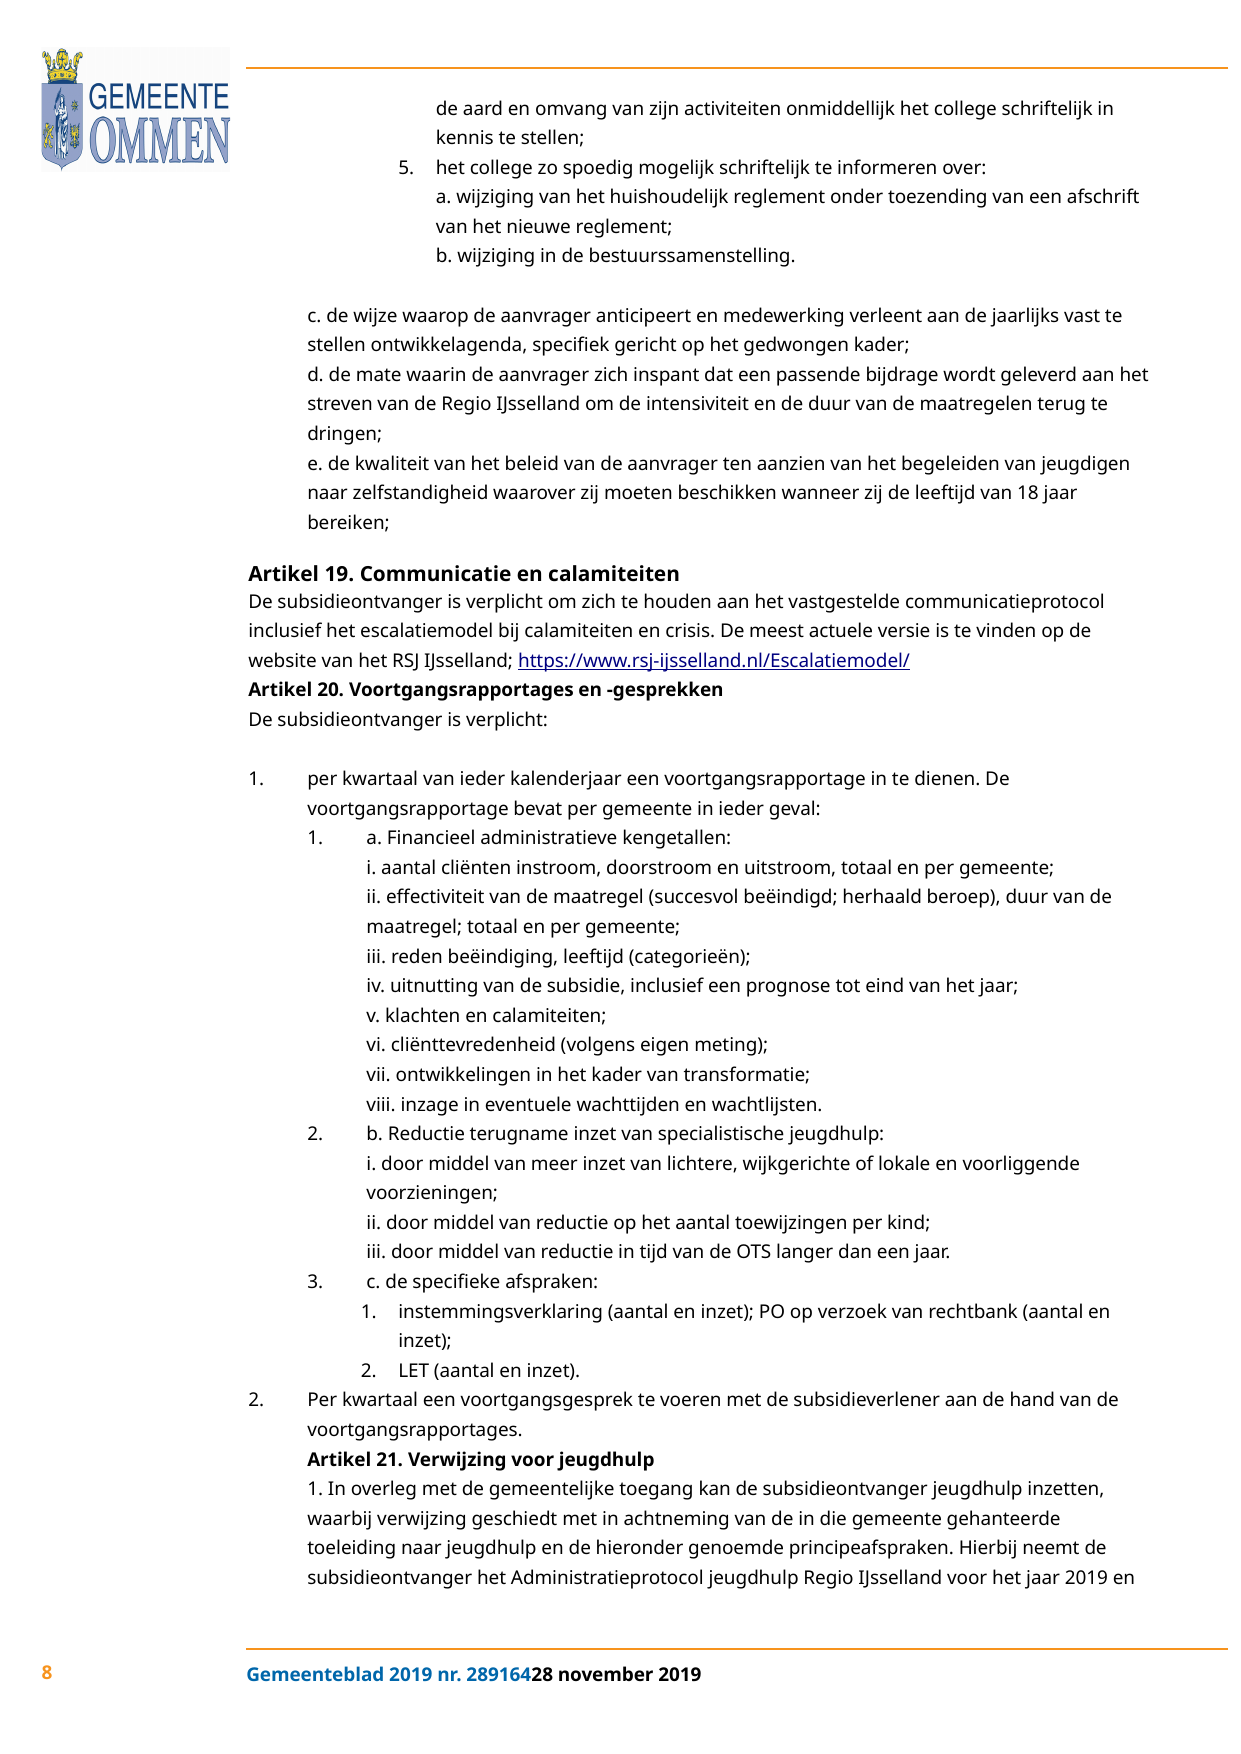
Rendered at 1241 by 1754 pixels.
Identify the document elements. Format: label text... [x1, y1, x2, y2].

text Artikel 20. Voortgangsrapportages en -gesprekken [248, 677, 1152, 702]
list Artikel 21. Verwijzing voor jeugdhulp [248, 1446, 1152, 1471]
list iv. uitnutting van de subsidie, inclusief een prognose tot eind van het jaar; [307, 972, 1152, 998]
list LET (aantal en inzet). [361, 1357, 1152, 1383]
list d. de mate waarin de aanvrager zich inspant dat een passende bijdrage wordt geleverd aan het streven van de Regio IJsselland om de intensiviteit en de duur van de maatregelen terug te dringen; [248, 361, 1152, 446]
list 1. In overleg met de gemeentelijke toegang kan de subsidieontvanger jeugdhulp inzetten, waarbij verwijzing geschiedt met in achtneming van de in die gemeente gehanteerde toeleiding naar jeugdhulp en de hieronder genoemde principeafspraken. Hierbij neemt de subsidieontvanger het Administratieprotocol jeugdhulp Regio IJsselland voor het jaar 2019 en [248, 1475, 1152, 1590]
list i. door middel van meer inzet van lichtere, wijkgerichte of lokale en voorliggende voorzieningen; [307, 1150, 1152, 1205]
list a. Financieel administratieve kengetallen: [307, 824, 1152, 850]
list instemmingsverklaring (aantal en inzet); PO op verzoek van rechtbank (aantal en inzet); [361, 1298, 1152, 1353]
list per kwartaal van ieder kalenderjaar een voortgangsrapportage in te dienen. De voortgangsrapportage bevat per gemeente in ieder geval: [248, 765, 1152, 821]
text De subsidieontvanger is verplicht om zich te houden aan het vastgestelde communicatieprotocol inclusief het escalatiemodel bij calamiteiten en crisis. De meest actuele versie is te vinden op de website van het RSJ IJsselland; https://www.rsj-ijsselland.nl/Escalatiemodel/ [248, 588, 1152, 673]
list Per kwartaal een voortgangsgesprek te voeren met de subsidieverlener aan de hand van de voortgangsrapportages. [248, 1387, 1152, 1442]
text Artikel 19. Communicatie en calamiteiten [248, 559, 1152, 588]
text De subsidieontvanger is verplicht: [248, 706, 1152, 732]
list vii. ontwikkelingen in het kader van transformatie; [307, 1061, 1152, 1087]
list ii. effectiviteit van de maatregel (succesvol beëindigd; herhaald beroep), duur van de maatregel; totaal en per gemeente; [307, 884, 1152, 939]
list c. de specifieke afspraken: [307, 1268, 1152, 1294]
list b. Reductie terugname inzet van specialistische jeugdhulp: [307, 1120, 1152, 1146]
list i. aantal cliënten instroom, doorstroom en uitstroom, totaal en per gemeente; [307, 854, 1152, 880]
list het college zo spoedig mogelijk schriftelijk te informeren over: [398, 154, 1152, 180]
list ii. door middel van reductie op het aantal toewijzingen per kind; [307, 1209, 1152, 1235]
list de aard en omvang van zijn activiteiten onmiddellijk het college schriftelijk in kennis te stellen; [398, 95, 1152, 150]
list c. de wijze waarop de aanvrager anticipeert en medewerking verleent aan de jaarlijks vast te stellen ontwikkelagenda, specifiek gericht op het gedwongen kader; [248, 302, 1152, 357]
list b. wijziging in de bestuurssamenstelling. [398, 243, 1152, 268]
list iii. reden beëindiging, leeftijd (categorieën); [307, 943, 1152, 968]
list a. wijziging van het huishoudelijk reglement onder toezending van een afschrift van het nieuwe reglement; [398, 183, 1152, 239]
list viii. inzage in eventuele wachttijden en wachtlijsten. [307, 1091, 1152, 1116]
picture [41, 47, 231, 172]
list vi. cliënttevredenheid (volgens eigen meting); [307, 1032, 1152, 1057]
list e. de kwaliteit van het beleid van de aanvrager ten aanzien van het begeleiden van jeugdigen naar zelfstandigheid waarover zij moeten beschikken wanneer zij de leeftijd van 18 jaar bereiken; [248, 450, 1152, 535]
list iii. door middel van reductie in tijd van de OTS langer dan een jaar. [307, 1239, 1152, 1264]
list v. klachten en calamiteiten; [307, 1002, 1152, 1028]
